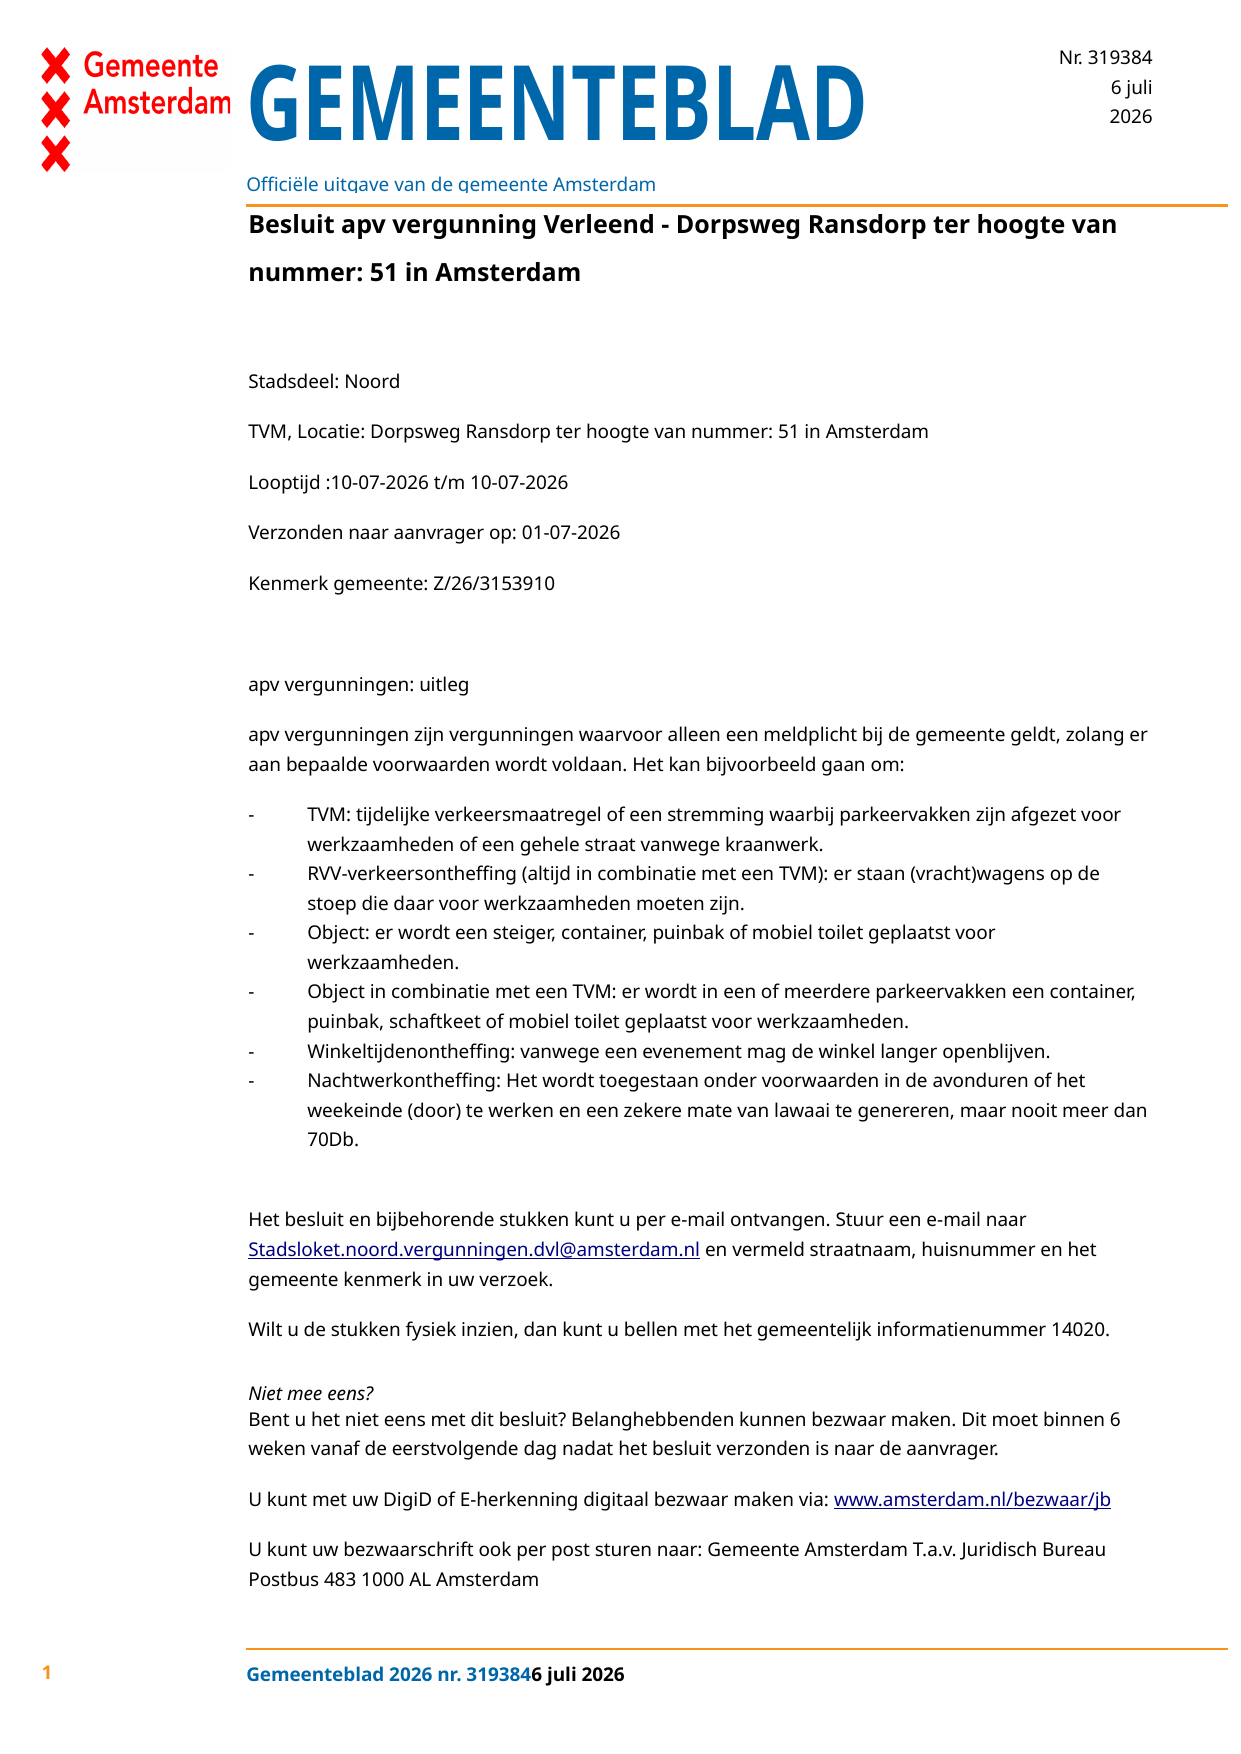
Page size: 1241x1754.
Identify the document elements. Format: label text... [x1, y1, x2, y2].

list Object in combinatie met een TVM: er wordt in een of meerdere parkeervakken een container, puinbak, schaftkeet of mobiel toilet geplaatst voor werkzaamheden. [248, 979, 1152, 1034]
list RVV-verkeersontheffing (altijd in combinatie met een TVM): er staan (vracht)wagens op de stoep die daar voor werkzaamheden moeten zijn. [248, 860, 1152, 916]
text Besluit apv vergunning Verleend - Dorpsweg Ransdorp ter hoogte van nummer: 51 in Amsterdam [248, 207, 1152, 288]
list Object: er wordt een steiger, container, puinbak of mobiel toilet geplaatst voor werkzaamheden. [248, 919, 1152, 975]
picture [41, 47, 231, 172]
text Verzonden naar aanvrager op: 01-07-2026 [248, 519, 1152, 545]
text Looptijd :10-07-2026 t/m 10-07-2026 [248, 469, 1152, 495]
text apv vergunningen zijn vergunningen waarvoor alleen een meldplicht bij de gemeente geldt, zolang er aan bepaalde voorwaarden wordt voldaan. Het kan bijvoorbeeld gaan om: [248, 721, 1152, 777]
text Wilt u de stukken fysiek inzien, dan kunt u bellen met het gemeentelijk informatienummer 14020. [248, 1316, 1152, 1342]
text TVM, Locatie: Dorpsweg Ransdorp ter hoogte van nummer: 51 in Amsterdam [248, 419, 1152, 444]
text Stadsdeel: Noord [248, 368, 1152, 394]
text U kunt uw bezwaarschrift ook per post sturen naar: Gemeente Amsterdam T.a.v. Juridisch Bureau Postbus 483 1000 AL Amsterdam [248, 1536, 1152, 1592]
list Nachtwerkontheffing: Het wordt toegestaan onder voorwaarden in de avonduren of het weekeinde (door) te werken en een zekere mate van lawaai te genereren, maar nooit meer dan 70Db. [248, 1067, 1152, 1152]
text Kenmerk gemeente: Z/26/3153910 [248, 570, 1152, 596]
text Niet mee eens? [248, 1380, 1152, 1406]
text Het besluit en bijbehorende stukken kunt u per e-mail ontvangen. Stuur een e-mail naar Stadsloket.noord.vergunningen.dvl@amsterdam.nl en vermeld straatnaam, huisnummer en het gemeente kenmerk in uw verzoek. [248, 1207, 1152, 1292]
text Bent u het niet eens met dit besluit? Belanghebbenden kunnen bezwaar maken. Dit moet binnen 6 weken vanaf de eerstvolgende dag nadat het besluit verzonden is naar de aanvrager. [248, 1406, 1152, 1461]
text apv vergunningen: uitleg [248, 671, 1152, 697]
list Winkeltijdenontheffing: vanwege een evenement mag de winkel langer openblijven. [248, 1038, 1152, 1064]
list TVM: tijdelijke verkeersmaatregel of een stremming waarbij parkeervakken zijn afgezet voor werkzaamheden of een gehele straat vanwege kraanwerk. [248, 801, 1152, 857]
text U kunt met uw DigiD of E-herkenning digitaal bezwaar maken via: www.amsterdam.nl/bezwaar/jb [248, 1486, 1152, 1512]
